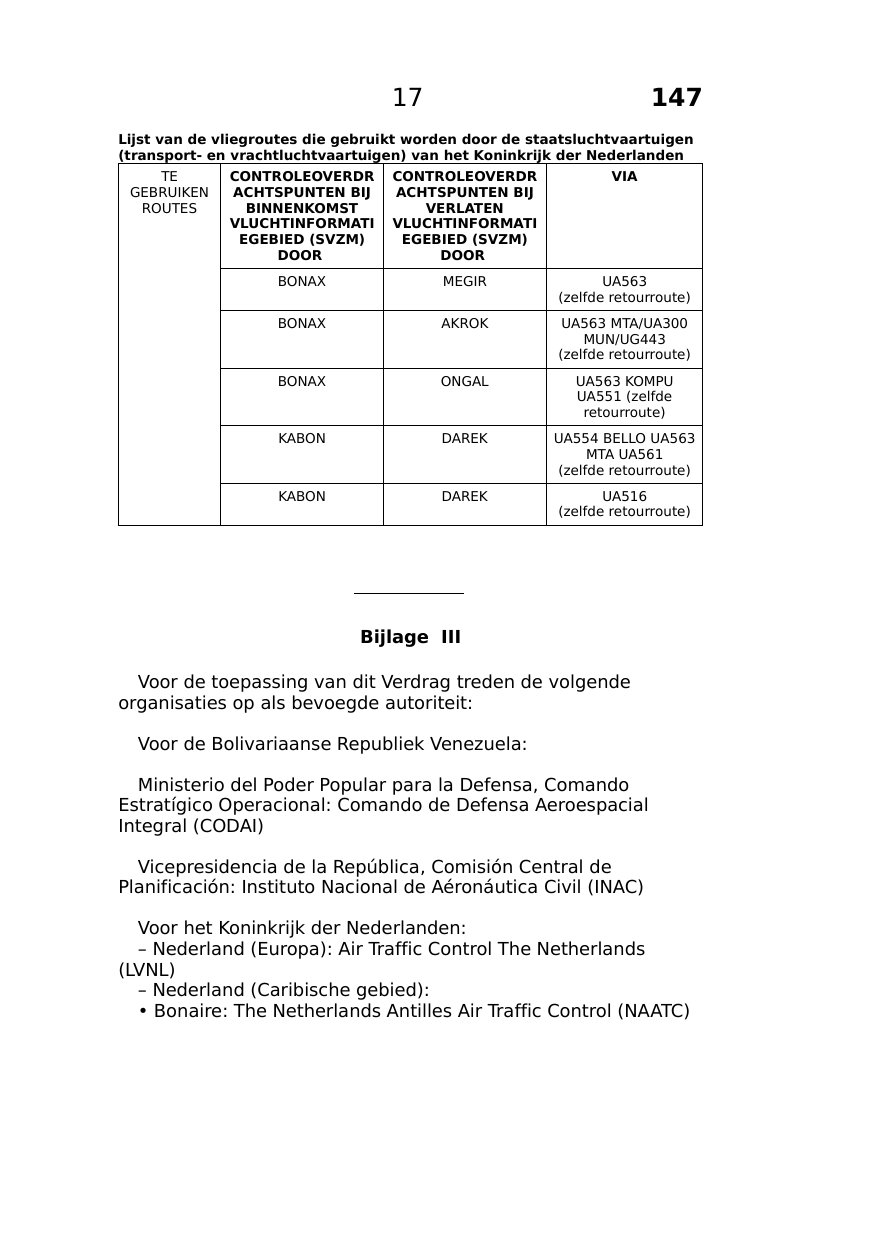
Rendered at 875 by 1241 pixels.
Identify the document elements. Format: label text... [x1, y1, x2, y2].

table_cell CONTROLEOVERDRACHTSPUNTEN BIJ VERLATEN VLUCHTINFORMATIEGEBIED (SVZM) DOOR [384, 164, 546, 268]
table_cell KABON [221, 484, 383, 525]
text • Bonaire: The Netherlands Antilles Air Traffic Control (NAATC) [118, 1001, 703, 1022]
table_cell UA516 (zelfde retourroute) [547, 484, 702, 525]
text Ministerio del Poder Popular para la Defensa, Comando Estratígico Operacional: Comando de Defensa Aeroespacial Integral (CODAI) [118, 774, 703, 837]
text Vicepresidencia de la República, Comisión Central de Planificación: Instituto Nacional de Aéronáutica Civil (INAC) [118, 857, 703, 898]
text Voor de toepassing van dit Verdrag treden de volgende organisaties op als bevoegde autoriteit: [118, 672, 703, 714]
table_cell AKROK [384, 311, 546, 368]
table_cell UA563 KOMPU UA551 (zelfde retourroute) [547, 369, 702, 425]
table_cell VIA [547, 164, 702, 268]
text Voor het Koninkrijk der Nederlanden: [118, 918, 703, 939]
text – Nederland (Europa): Air Traffic Control The Netherlands (LVNL) [118, 939, 703, 980]
table_cell KABON [221, 426, 383, 483]
table_cell BONAX [221, 369, 383, 425]
table_cell DAREK [384, 426, 546, 483]
table_cell UA554 BELLO UA563 MTA UA561 (zelfde retourroute) [547, 426, 702, 483]
table_cell BONAX [221, 311, 383, 368]
subtitle Bijlage III [118, 626, 703, 647]
table_cell CONTROLEOVERDRACHTSPUNTEN BIJ BINNENKOMST VLUCHTINFORMATIEGEBIED (SVZM) DOOR [221, 164, 383, 268]
table_cell ONGAL [384, 369, 546, 425]
text – Nederland (Caribische gebied): [118, 980, 703, 1001]
table_cell DAREK [384, 484, 546, 525]
table_cell UA563 MTA/UA300 MUN/UG443 (zelfde retourroute) [547, 311, 702, 368]
table_header Lijst van de vliegroutes die gebruikt worden door de staatsluchtvaartuigen (transport- en vrachtluchtvaartuigen) van het Koninkrijk der Nederlanden [118, 132, 703, 163]
table_cell TE GEBRUIKEN ROUTES [119, 164, 220, 525]
table_cell MEGIR [384, 269, 546, 310]
text Voor de Bolivariaanse Republiek Venezuela: [118, 734, 703, 754]
table_cell BONAX [221, 269, 383, 310]
table_cell UA563 (zelfde retourroute) [547, 269, 702, 310]
